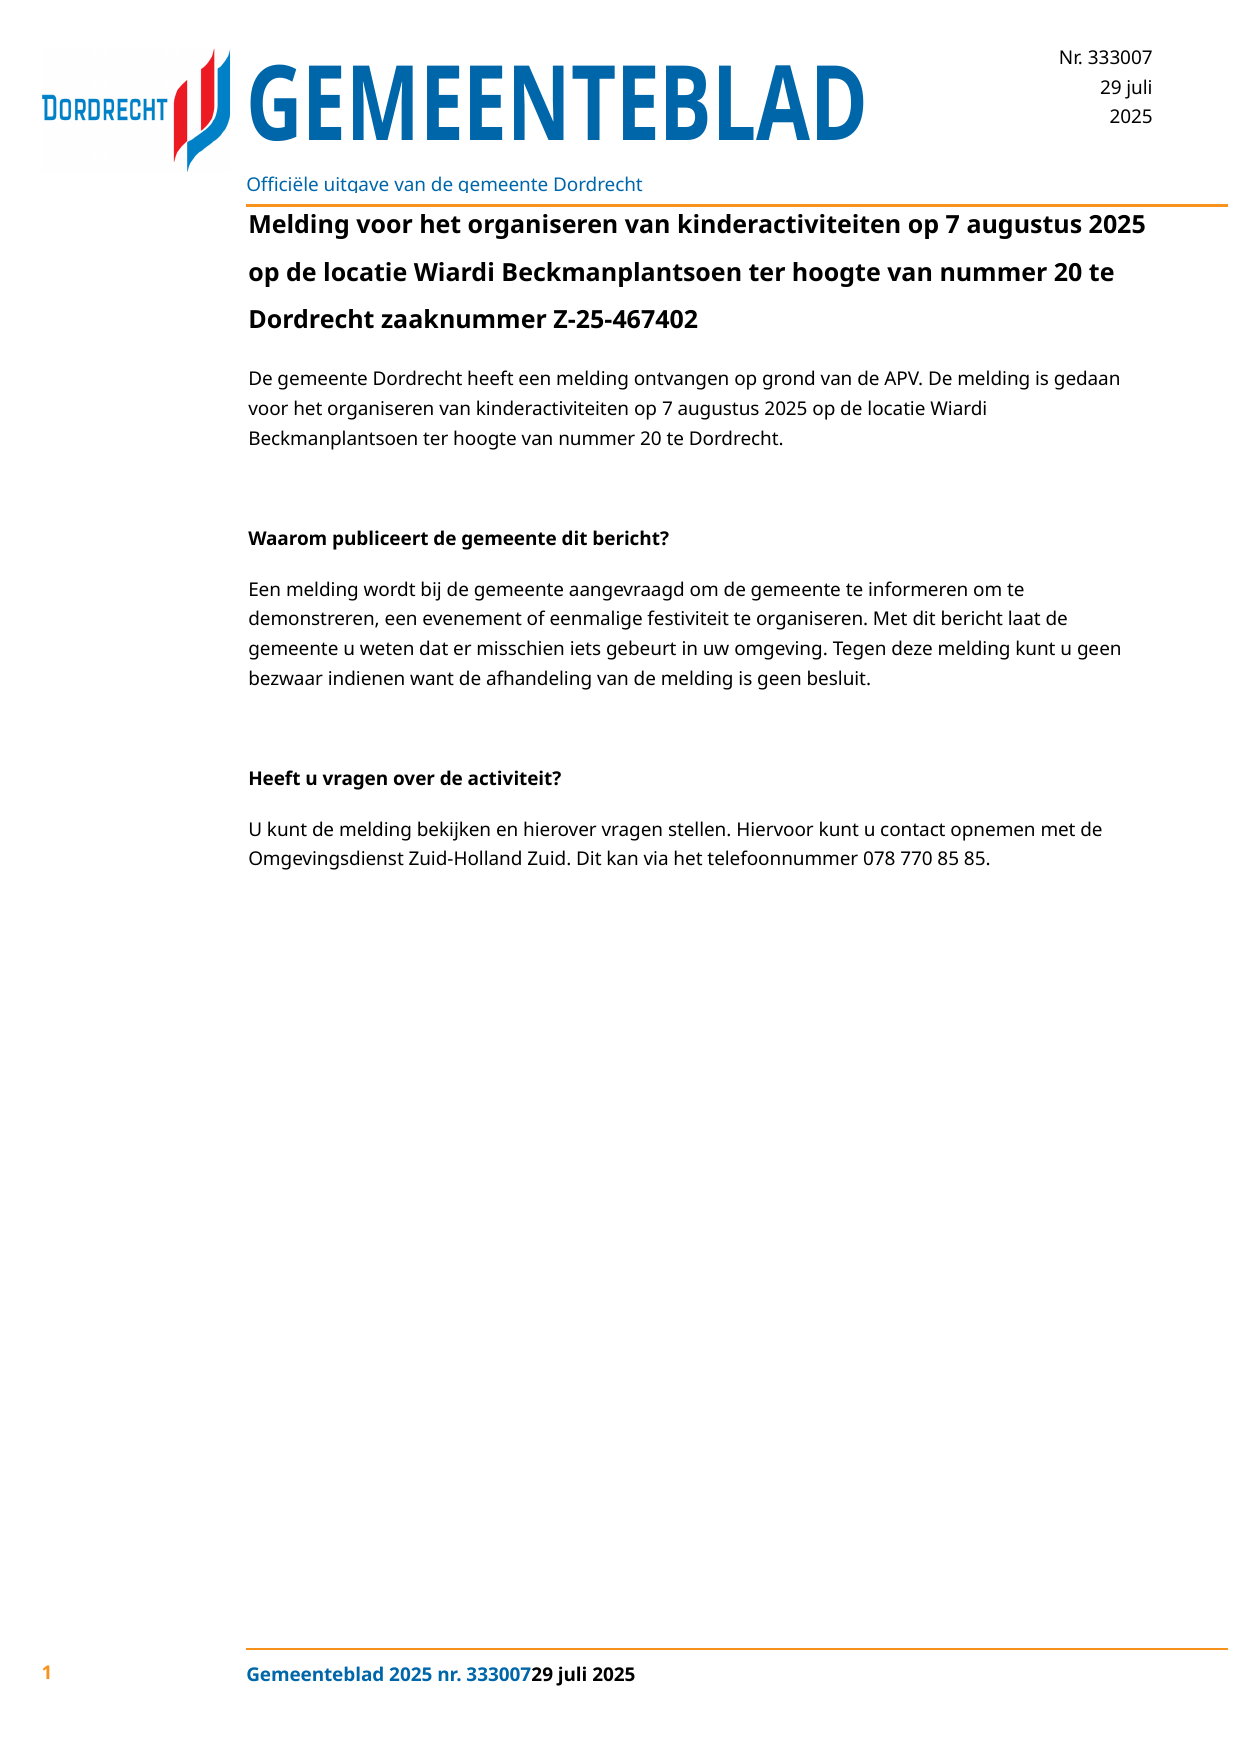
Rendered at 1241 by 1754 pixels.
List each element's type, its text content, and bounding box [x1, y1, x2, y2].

text Heeft u vragen over de activiteit? [248, 766, 1152, 791]
text De gemeente Dordrecht heeft een melding ontvangen op grond van de APV. De melding is gedaan voor het organiseren van kinderactiviteiten op 7 augustus 2025 op de locatie Wiardi Beckmanplantsoen ter hoogte van nummer 20 te Dordrecht. [248, 366, 1152, 450]
picture [41, 47, 231, 172]
text U kunt de melding bekijken en hierover vragen stellen. Hiervoor kunt u contact opnemen met de Omgevingsdienst Zuid-Holland Zuid. Dit kan via het telefoonnummer 078 770 85 85. [248, 816, 1152, 871]
text Waarom publiceert de gemeente dit bericht? [248, 526, 1152, 551]
text Melding voor het organiseren van kinderactiviteiten op 7 augustus 2025 op de locatie Wiardi Beckmanplantsoen ter hoogte van nummer 20 te Dordrecht zaaknummer Z-25-467402 [248, 207, 1152, 336]
text Een melding wordt bij de gemeente aangevraagd om de gemeente te informeren om te demonstreren, een evenement of eenmalige festiviteit te organiseren. Met dit bericht laat de gemeente u weten dat er misschien iets gebeurt in uw omgeving. Tegen deze melding kunt u geen bezwaar indienen want de afhandeling van de melding is geen besluit. [248, 576, 1152, 690]
